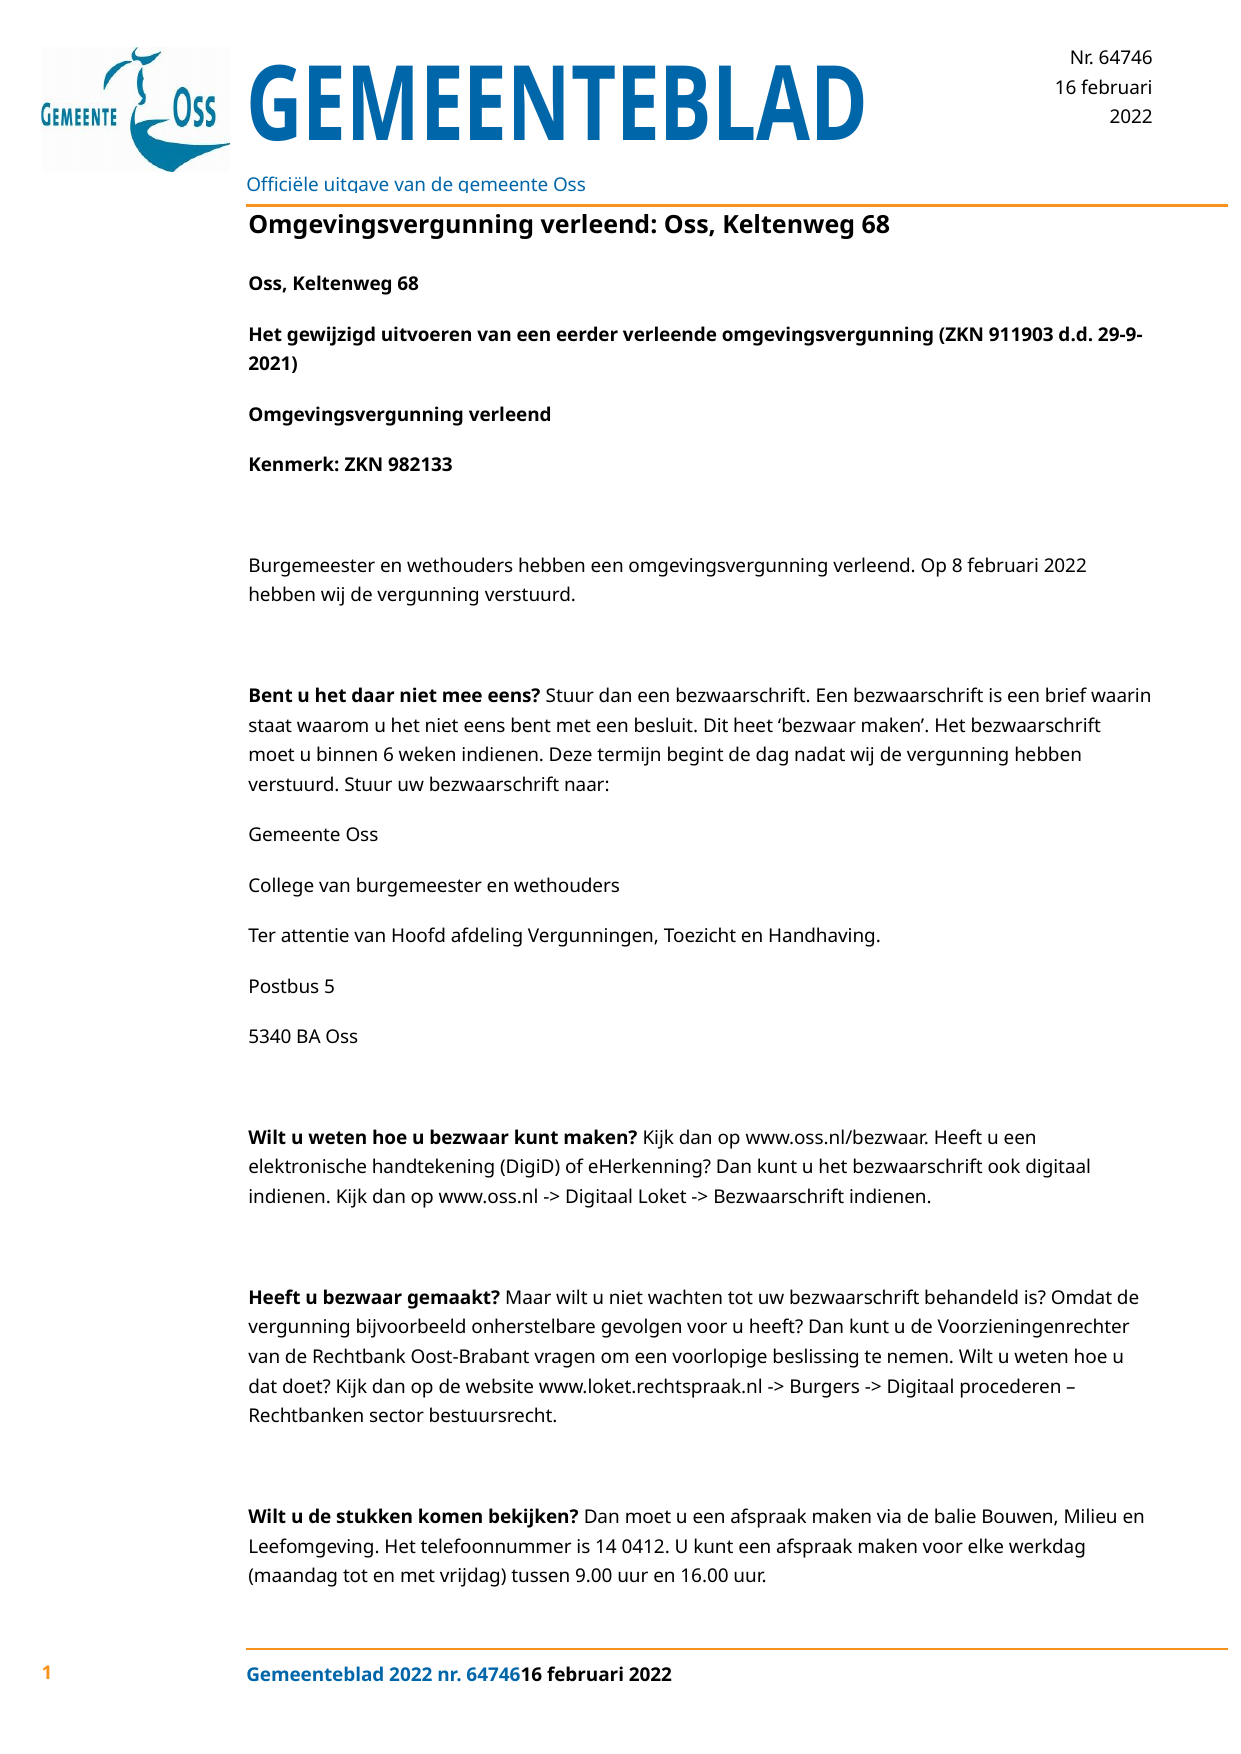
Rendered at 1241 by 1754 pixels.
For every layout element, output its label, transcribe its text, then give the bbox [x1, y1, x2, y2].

text Kenmerk: ZKN 982133 [248, 451, 1152, 477]
picture [41, 47, 231, 172]
text 5340 BA Oss [248, 1023, 1152, 1049]
text Burgemeester en wethouders hebben een omgevingsvergunning verleend. Op 8 februari 2022 hebben wij de vergunning verstuurd. [248, 552, 1152, 607]
text Ter attentie van Hoofd afdeling Vergunningen, Toezicht en Handhaving. [248, 922, 1152, 948]
text Bent u het daar niet mee eens? Stuur dan een bezwaarschrift. Een bezwaarschrift is een brief waarin staat waarom u het niet eens bent met een besluit. Dit heet ‘bezwaar maken’. Het bezwaarschrift moet u binnen 6 weken indienen. Deze termijn begint de dag nadat wij de vergunning hebben verstuurd. Stuur uw bezwaarschrift naar: [248, 682, 1152, 797]
text Heeft u bezwaar gemaakt? Maar wilt u niet wachten tot uw bezwaarschrift behandeld is? Omdat de vergunning bijvoorbeeld onherstelbare gevolgen voor u heeft? Dan kunt u de Voorzieningenrechter van de Rechtbank Oost-Brabant vragen om een voorlopige beslissing te nemen. Wilt u weten hoe u dat doet? Kijk dan op de website www.loket.rechtspraak.nl -> Burgers -> Digitaal procederen – Rechtbanken sector bestuursrecht. [248, 1284, 1152, 1428]
text Wilt u weten hoe u bezwaar kunt maken? Kijk dan op www.oss.nl/bezwaar. Heeft u een elektronische handtekening (DigiD) of eHerkenning? Dan kunt u het bezwaarschrift ook digitaal indienen. Kijk dan op www.oss.nl -> Digitaal Loket -> Bezwaarschrift indienen. [248, 1124, 1152, 1209]
text College van burgemeester en wethouders [248, 872, 1152, 898]
text Gemeente Oss [248, 822, 1152, 847]
text Wilt u de stukken komen bekijken? Dan moet u een afspraak maken via de balie Bouwen, Milieu en Leefomgeving. Het telefoonnummer is 14 0412. U kunt een afspraak maken voor elke werkdag (maandag tot en met vrijdag) tussen 9.00 uur en 16.00 uur. [248, 1503, 1152, 1588]
text Het gewijzigd uitvoeren van een eerder verleende omgevingsvergunning (ZKN 911903 d.d. 29-9-2021) [248, 321, 1152, 376]
text Oss, Keltenweg 68 [248, 270, 1152, 296]
text Omgevingsvergunning verleend: Oss, Keltenweg 68 [248, 207, 1152, 241]
text Postbus 5 [248, 973, 1152, 998]
text Omgevingsvergunning verleend [248, 401, 1152, 426]
